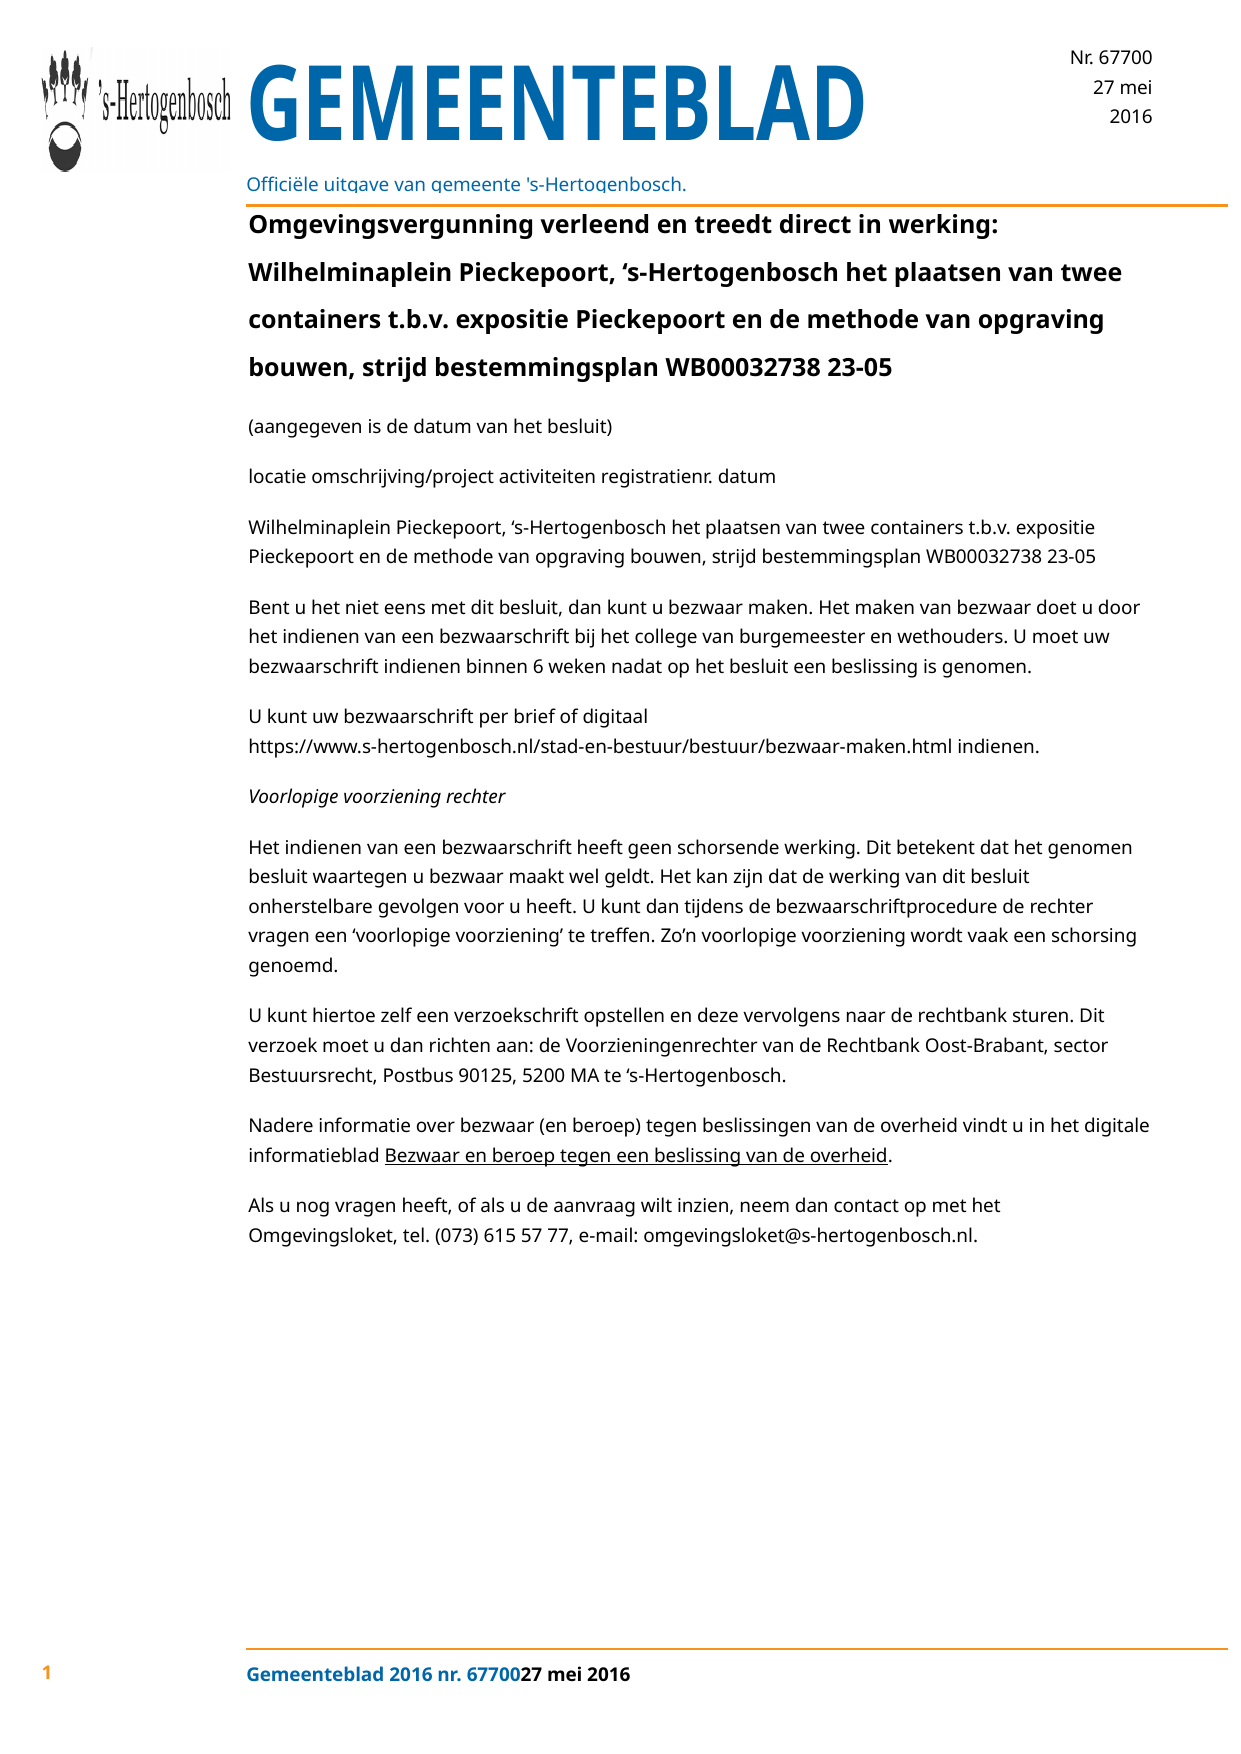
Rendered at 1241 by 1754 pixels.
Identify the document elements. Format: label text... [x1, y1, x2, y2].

text U kunt uw bezwaarschrift per brief of digitaal https://www.s-hertogenbosch.nl/stad-en-bestuur/bestuur/bezwaar-maken.html indienen. [248, 703, 1152, 759]
text locatie omschrijving/project activiteiten registratienr. datum [248, 463, 1152, 489]
text (aangegeven is de datum van het besluit) [248, 413, 1152, 439]
text Nadere informatie over bezwaar (en beroep) tegen beslissingen van de overheid vindt u in het digitale informatieblad Bezwaar en beroep tegen een beslissing van de overheid. [248, 1112, 1152, 1168]
text Als u nog vragen heeft, of als u de aanvraag wilt inzien, neem dan contact op met het Omgevingsloket, tel. (073) 615 57 77, e-mail: omgevingsloket@s-hertogenbosch.nl. [248, 1192, 1152, 1248]
text Het indienen van een bezwaarschrift heeft geen schorsende werking. Dit betekent dat het genomen besluit waartegen u bezwaar maakt wel geldt. Het kan zijn dat de werking van dit besluit onherstelbare gevolgen voor u heeft. U kunt dan tijdens de bezwaarschriftprocedure de rechter vragen een ‘voorlopige voorziening’ te treffen. Zo’n voorlopige voorziening wordt vaak een schorsing genoemd. [248, 834, 1152, 978]
text U kunt hiertoe zelf een verzoekschrift opstellen en deze vervolgens naar de rechtbank sturen. Dit verzoek moet u dan richten aan: de Voorzieningenrechter van de Rechtbank Oost-Brabant, sector Bestuursrecht, Postbus 90125, 5200 MA te ‘s-Hertogenbosch. [248, 1003, 1152, 1088]
picture [41, 47, 231, 172]
text Omgevingsvergunning verleend en treedt direct in werking: Wilhelminaplein Pieckepoort, ‘s-Hertogenbosch het plaatsen van twee containers t.b.v. expositie Pieckepoort en de methode van opgraving bouwen, strijd bestemmingsplan WB00032738 23-05 [248, 207, 1152, 384]
text Bent u het niet eens met dit besluit, dan kunt u bezwaar maken. Het maken van bezwaar doet u door het indienen van een bezwaarschrift bij het college van burgemeester en wethouders. U moet uw bezwaarschrift indienen binnen 6 weken nadat op het besluit een beslissing is genomen. [248, 594, 1152, 679]
text Voorlopige voorziening rechter [248, 783, 1152, 809]
text Wilhelminaplein Pieckepoort, ‘s-Hertogenbosch het plaatsen van twee containers t.b.v. expositie Pieckepoort en de methode van opgraving bouwen, strijd bestemmingsplan WB00032738 23-05 [248, 514, 1152, 569]
